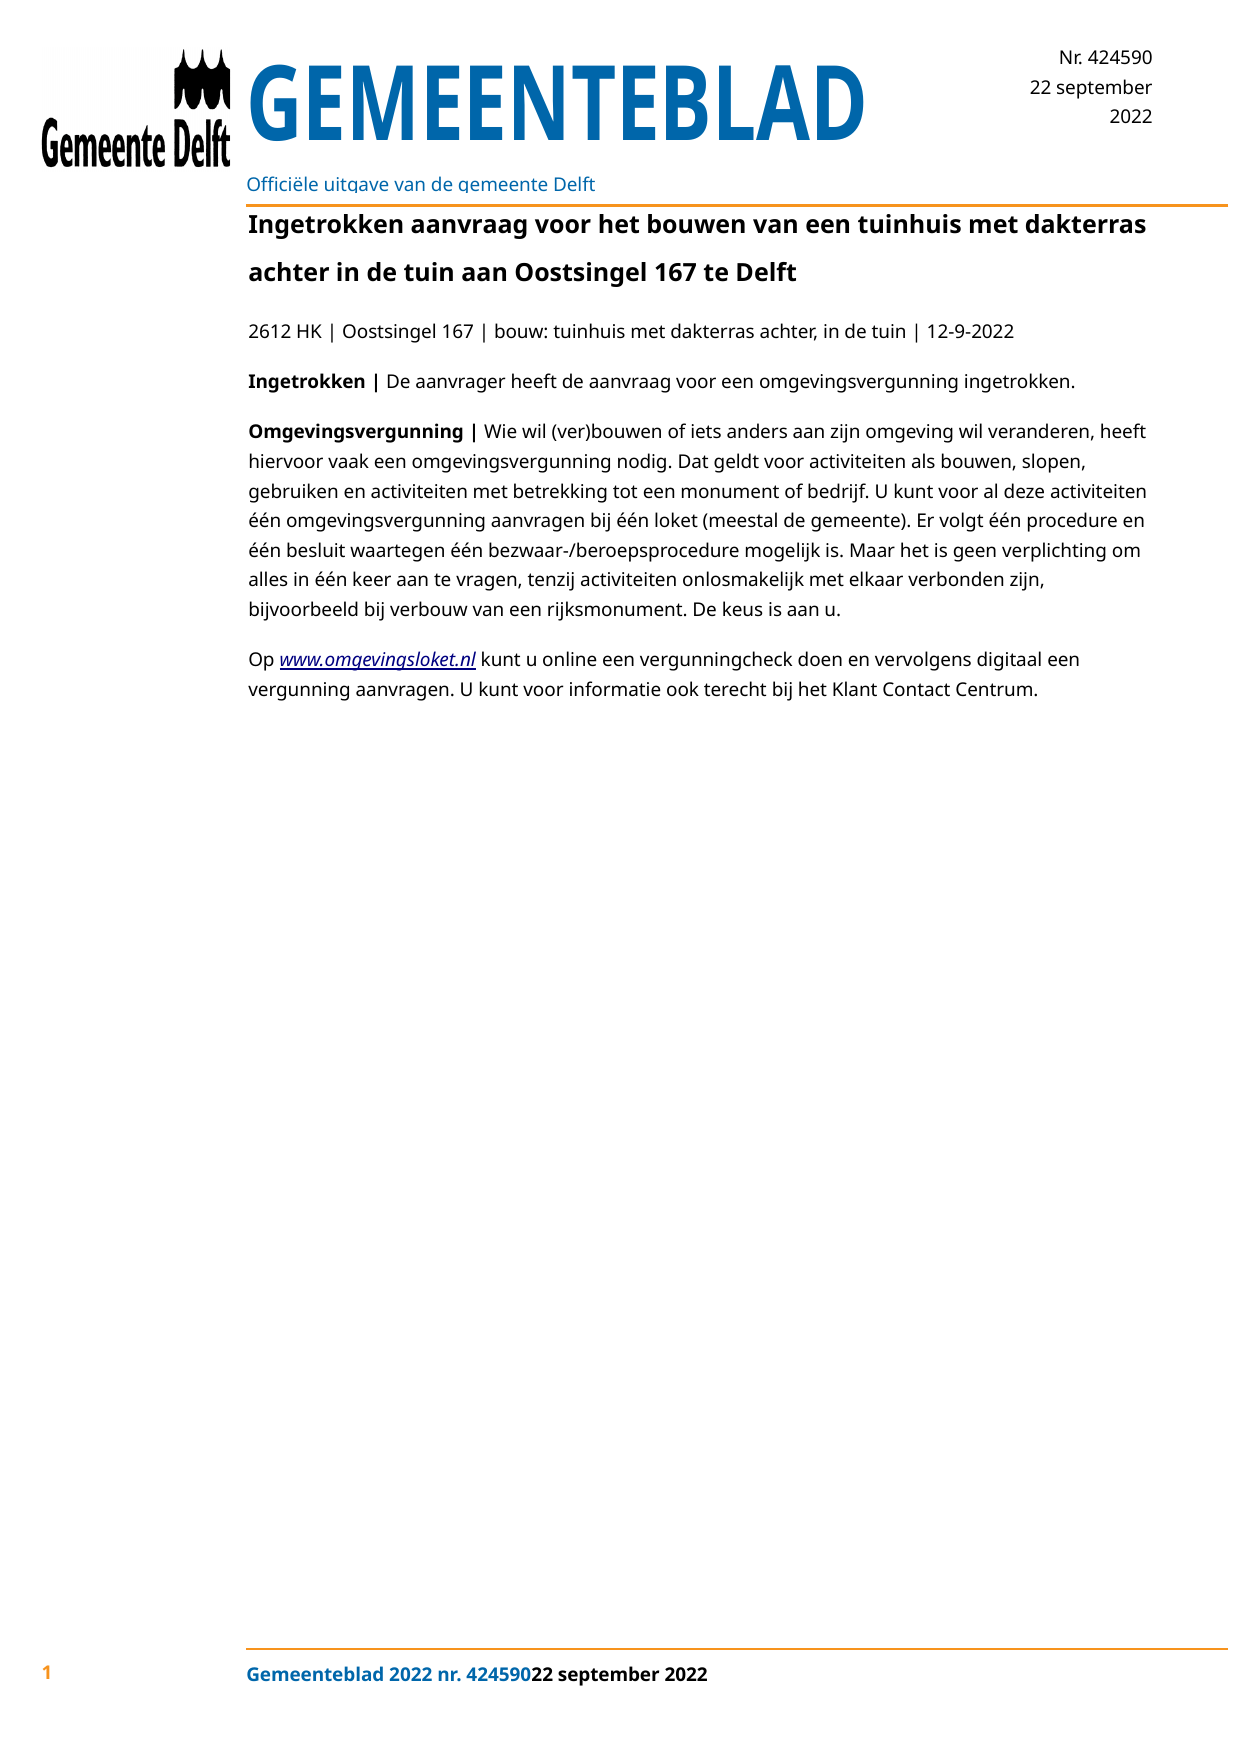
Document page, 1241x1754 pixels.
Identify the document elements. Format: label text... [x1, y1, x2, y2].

text Ingetrokken aanvraag voor het bouwen van een tuinhuis met dakterras achter in de tuin aan Oostsingel 167 te Delft [248, 207, 1152, 288]
text Op www.omgevingsloket.nl kunt u online een vergunningcheck doen en vervolgens digitaal een vergunning aanvragen. U kunt voor informatie ook terecht bij het Klant Contact Centrum. [248, 647, 1152, 702]
picture [41, 47, 231, 172]
text Ingetrokken | De aanvrager heeft de aanvraag voor een omgevingsvergunning ingetrokken. [248, 368, 1152, 394]
text Omgevingsvergunning | Wie wil (ver)bouwen of iets anders aan zijn omgeving wil veranderen, heeft hiervoor vaak een omgevingsvergunning nodig. Dat geldt voor activiteiten als bouwen, slopen, gebruiken en activiteiten met betrekking tot een monument of bedrijf. U kunt voor al deze activiteiten één omgevingsvergunning aanvragen bij één loket (meestal de gemeente). Er volgt één procedure en één besluit waartegen één bezwaar-/beroepsprocedure mogelijk is. Maar het is geen verplichting om alles in één keer aan te vragen, tenzij activiteiten onlosmakelijk met elkaar verbonden zijn, bijvoorbeeld bij verbouw van een rijksmonument. De keus is aan u. [248, 419, 1152, 622]
text 2612 HK | Oostsingel 167 | bouw: tuinhuis met dakterras achter, in de tuin | 12-9-2022 [248, 318, 1152, 344]
